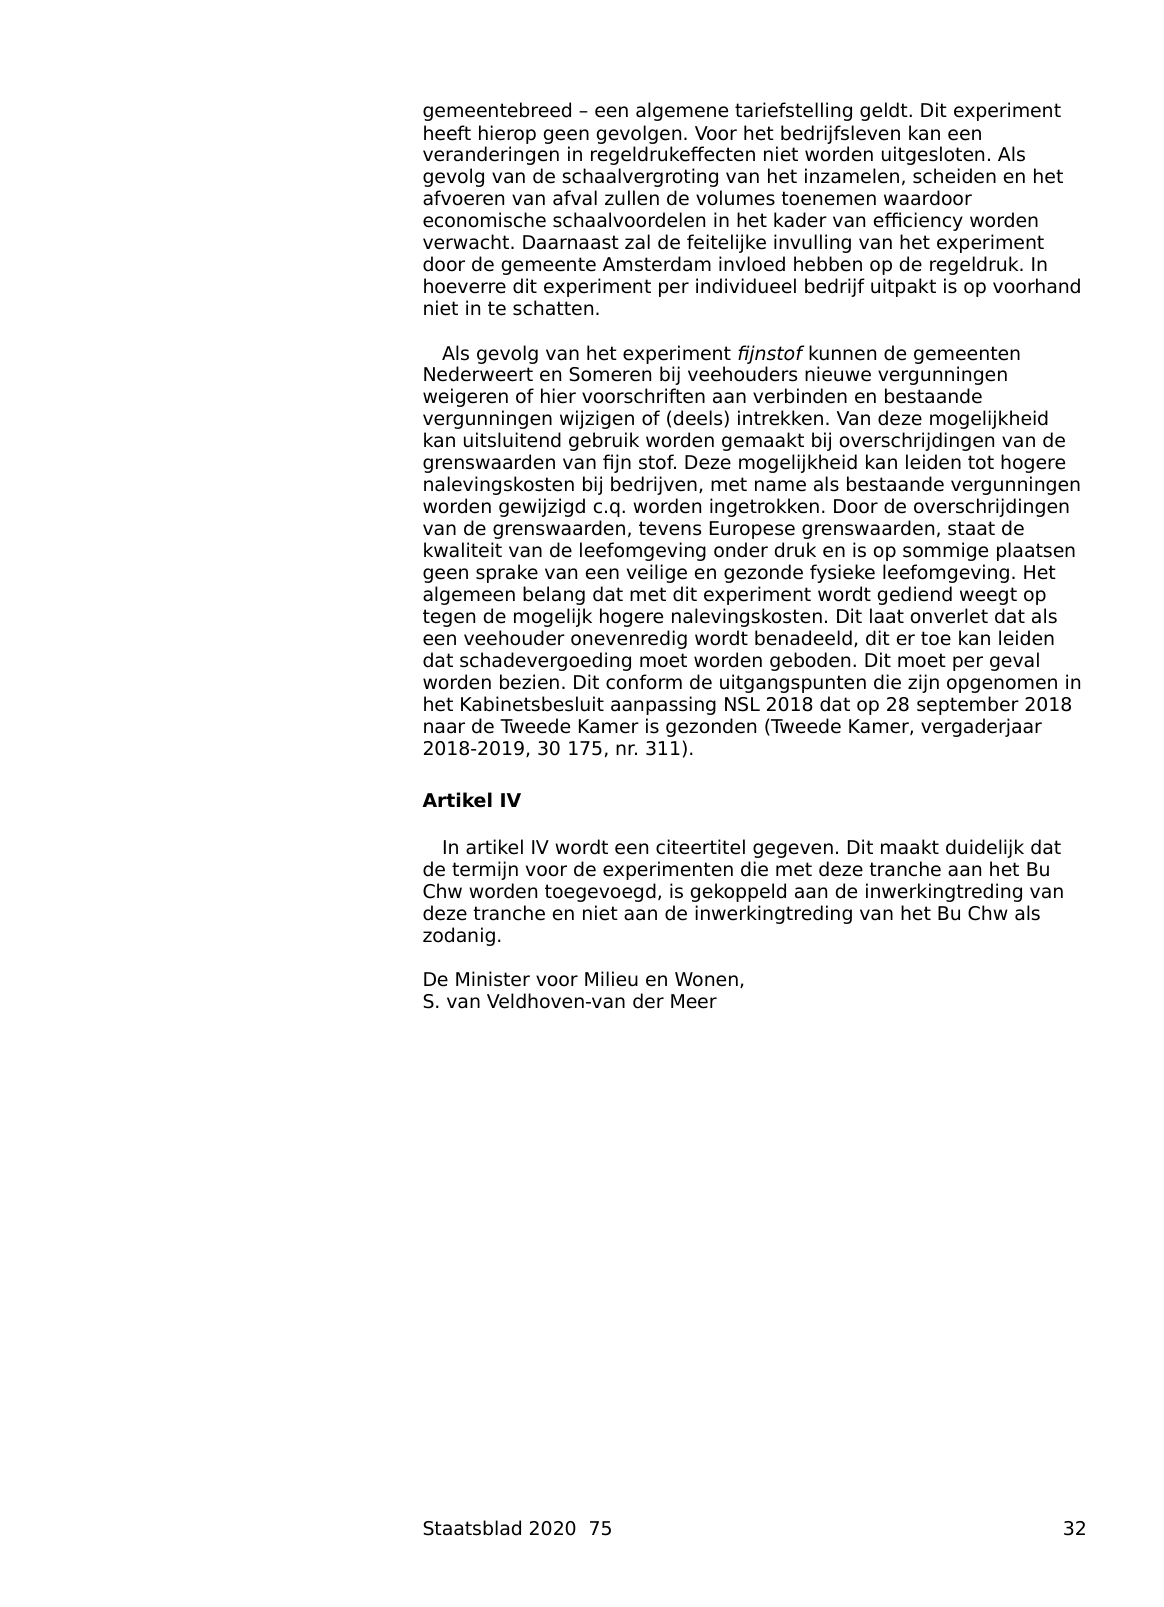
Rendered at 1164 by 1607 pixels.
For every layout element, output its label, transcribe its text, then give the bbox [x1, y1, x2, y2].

text Als gevolg van het experiment fijnstof kunnen de gemeenten Nederweert en Someren bij veehouders nieuwe vergunningen weigeren of hier voorschriften aan verbinden en bestaande vergunningen wijzigen of (deels) intrekken. Van deze mogelijkheid kan uitsluitend gebruik worden gemaakt bij overschrijdingen van de grenswaarden van fijn stof. Deze mogelijkheid kan leiden tot hogere nalevingskosten bij bedrijven, met name als bestaande vergunningen worden gewijzigd c.q. worden ingetrokken. Door de overschrijdingen van de grenswaarden, tevens Europese grenswaarden, staat de kwaliteit van de leefomgeving onder druk en is op sommige plaatsen geen sprake van een veilige en gezonde fysieke leefomgeving. Het algemeen belang dat met dit experiment wordt gediend weegt op tegen de mogelijk hogere nalevingskosten. Dit laat onverlet dat als een veehouder onevenredig wordt benadeeld, dit er toe kan leiden dat schadevergoeding moet worden geboden. Dit moet per geval worden bezien. Dit conform de uitgangspunten die zijn opgenomen in het Kabinetsbesluit aanpassing NSL 2018 dat op 28 september 2018 naar de Tweede Kamer is gezonden (Tweede Kamer, vergaderjaar 2018-2019, 30 175, nr. 311). [422, 342, 1087, 760]
text gemeentebreed – een algemene tariefstelling geldt. Dit experiment heeft hierop geen gevolgen. Voor het bedrijfsleven kan een veranderingen in regeldrukeffecten niet worden uitgesloten. Als gevolg van de schaalvergroting van het inzamelen, scheiden en het afvoeren van afval zullen de volumes toenemen waardoor economische schaalvoordelen in het kader van efficiency worden verwacht. Daarnaast zal de feitelijke invulling van het experiment door de gemeente Amsterdam invloed hebben op de regeldruk. In hoeverre dit experiment per individueel bedrijf uitpakt is op voorhand niet in te schatten. [422, 100, 1087, 320]
text In artikel IV wordt een citeertitel gegeven. Dit maakt duidelijk dat de termijn voor de experimenten die met deze tranche aan het Bu Chw worden toegevoegd, is gekoppeld aan de inwerkingtreding van deze tranche en niet aan de inwerkingtreding van het Bu Chw als zodanig. [422, 837, 1087, 947]
text De Minister voor Milieu en Wonen, S. van Veldhoven-van der Meer [422, 969, 1087, 1013]
subtitle Artikel IV [422, 790, 1087, 812]
